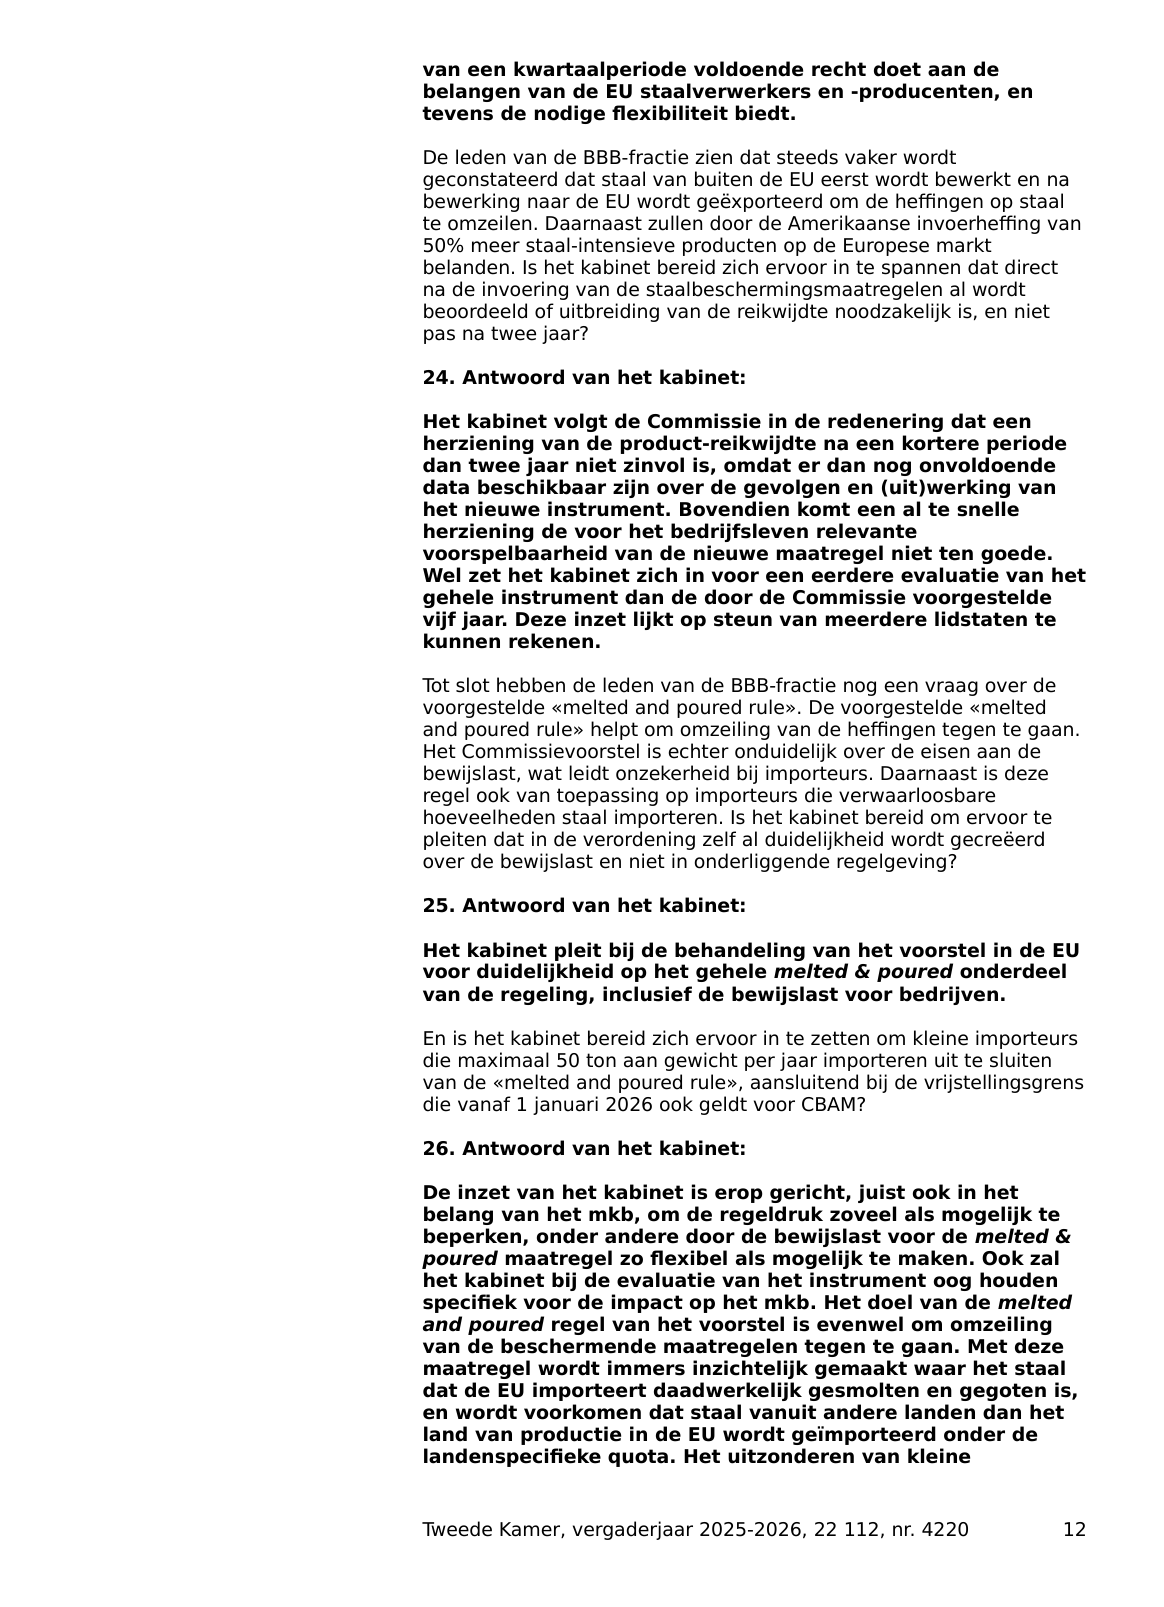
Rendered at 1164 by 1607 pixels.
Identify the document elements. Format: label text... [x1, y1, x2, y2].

text Het kabinet pleit bij de behandeling van het voorstel in de EU voor duidelijkheid op het gehele melted & poured onderdeel van de regeling, inclusief de bewijslast voor bedrijven. [422, 939, 1087, 1005]
text Het kabinet volgt de Commissie in de redenering dat een herziening van de product-reikwijdte na een kortere periode dan twee jaar niet zinvol is, omdat er dan nog onvoldoende data beschikbaar zijn over de gevolgen en (uit)werking van het nieuwe instrument. Bovendien komt een al te snelle herziening de voor het bedrijfsleven relevante voorspelbaarheid van de nieuwe maatregel niet ten goede. Wel zet het kabinet zich in voor een eerdere evaluatie van het gehele instrument dan de door de Commissie voorgestelde vijf jaar. Deze inzet lijkt op steun van meerdere lidstaten te kunnen rekenen. [422, 411, 1087, 653]
text van een kwartaalperiode voldoende recht doet aan de belangen van de EU staalverwerkers en -producenten, en tevens de nodige flexibiliteit biedt. [422, 59, 1087, 125]
text De inzet van het kabinet is erop gericht, juist ook in het belang van het mkb, om de regeldruk zoveel als mogelijk te beperken, onder andere door de bewijslast voor de melted & poured maatregel zo flexibel als mogelijk te maken. Ook zal het kabinet bij de evaluatie van het instrument oog houden specifiek voor de impact op het mkb. Het doel van de melted and poured regel van het voorstel is evenwel om omzeiling van de beschermende maatregelen tegen te gaan. Met deze maatregel wordt immers inzichtelijk gemaakt waar het staal dat de EU importeert daadwerkelijk gesmolten en gegoten is, en wordt voorkomen dat staal vanuit andere landen dan het land van productie in de EU wordt geïmporteerd onder de landenspecifieke quota. Het uitzonderen van kleine [422, 1182, 1087, 1468]
subtitle 24. Antwoord van het kabinet: [422, 367, 1087, 389]
subtitle 25. Antwoord van het kabinet: [422, 895, 1087, 917]
text En is het kabinet bereid zich ervoor in te zetten om kleine importeurs die maximaal 50 ton aan gewicht per jaar importeren uit te sluiten van de «melted and poured rule», aansluitend bij de vrijstellingsgrens die vanaf 1 januari 2026 ook geldt voor CBAM? [422, 1028, 1087, 1116]
text De leden van de BBB-fractie zien dat steeds vaker wordt geconstateerd dat staal van buiten de EU eerst wordt bewerkt en na bewerking naar de EU wordt geëxporteerd om de heffingen op staal te omzeilen. Daarnaast zullen door de Amerikaanse invoerheffing van 50% meer staal-intensieve producten op de Europese markt belanden. Is het kabinet bereid zich ervoor in te spannen dat direct na de invoering van de staalbeschermingsmaatregelen al wordt beoordeeld of uitbreiding van de reikwijdte noodzakelijk is, en niet pas na twee jaar? [422, 147, 1087, 345]
text Tot slot hebben de leden van de BBB-fractie nog een vraag over de voorgestelde «melted and poured rule». De voorgestelde «melted and poured rule» helpt om omzeiling van de heffingen tegen te gaan. Het Commissievoorstel is echter onduidelijk over de eisen aan de bewijslast, wat leidt onzekerheid bij importeurs. Daarnaast is deze regel ook van toepassing op importeurs die verwaarloosbare hoeveelheden staal importeren. Is het kabinet bereid om ervoor te pleiten dat in de verordening zelf al duidelijkheid wordt gecreëerd over de bewijslast en niet in onderliggende regelgeving? [422, 675, 1087, 873]
subtitle 26. Antwoord van het kabinet: [422, 1138, 1087, 1160]
